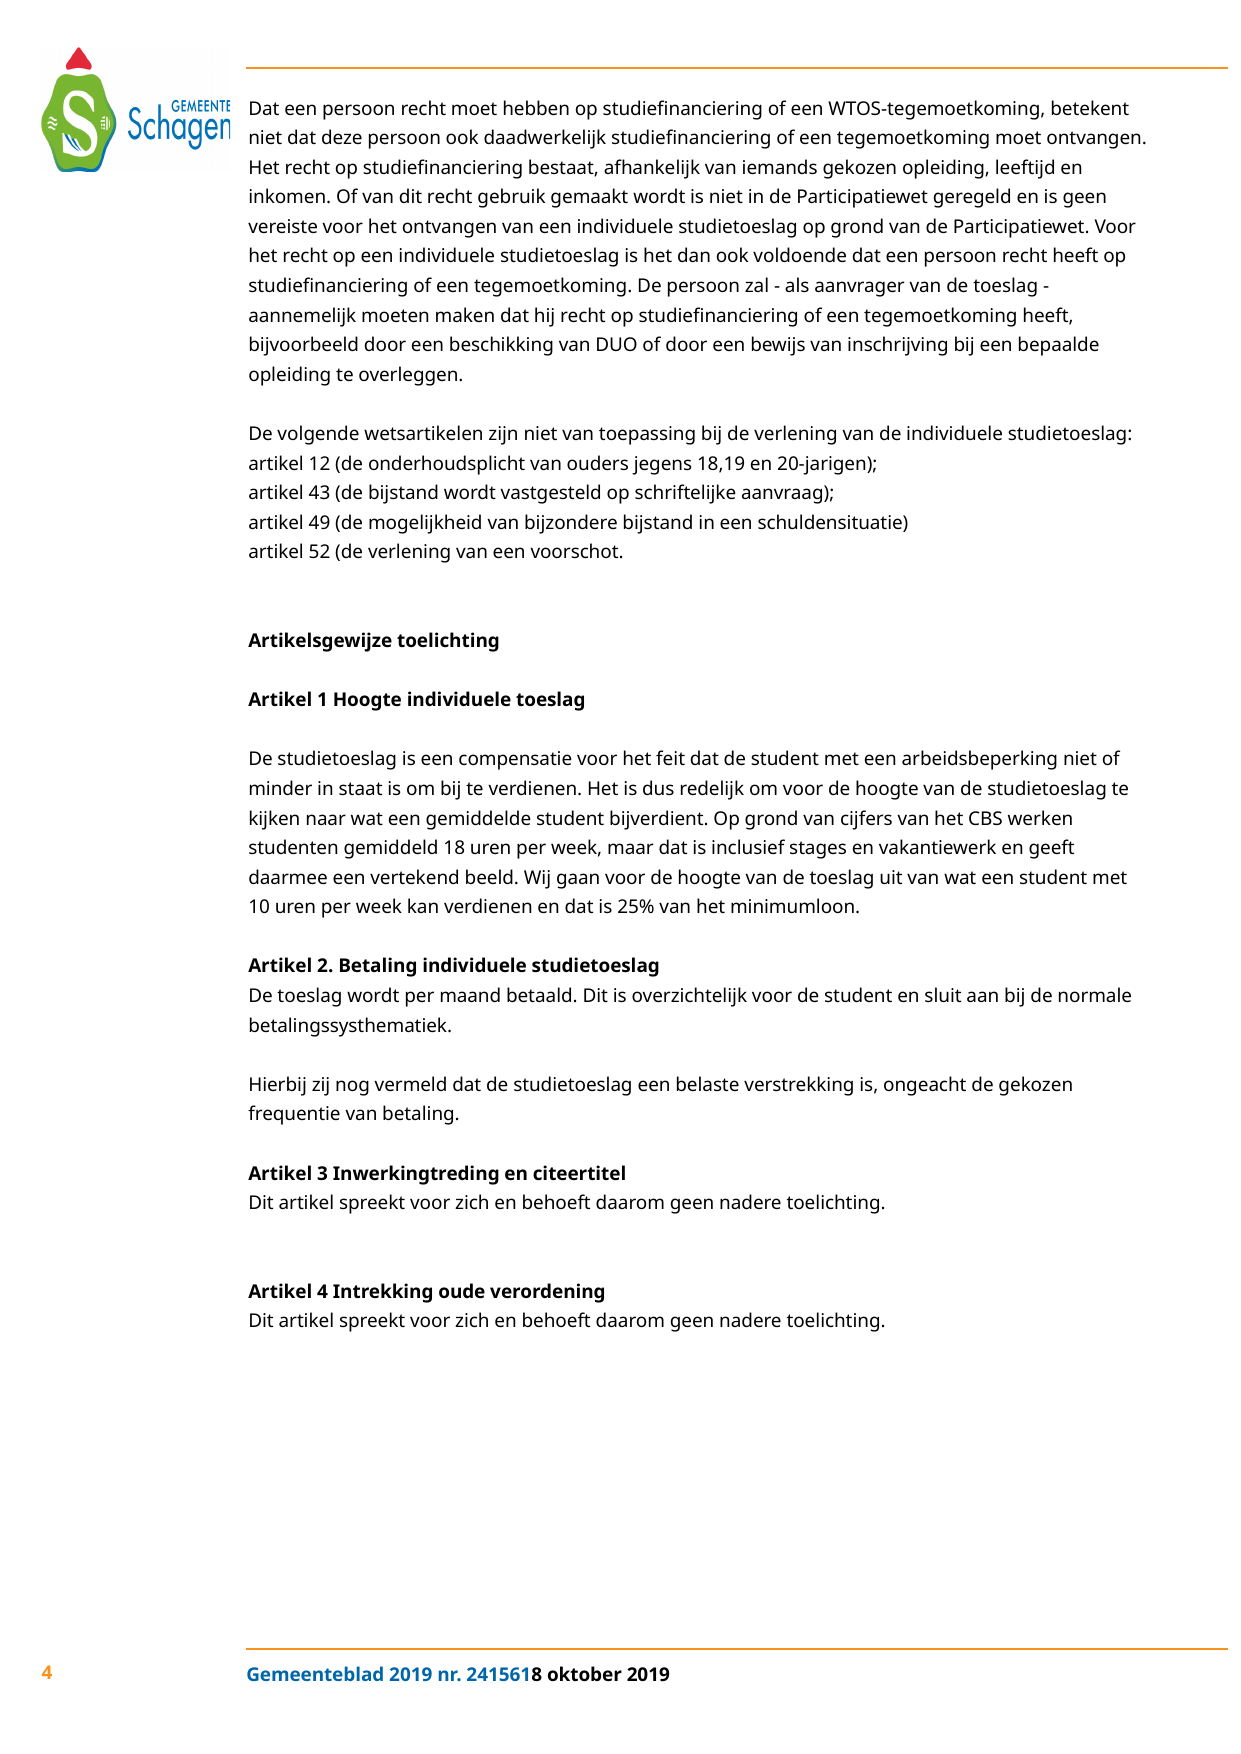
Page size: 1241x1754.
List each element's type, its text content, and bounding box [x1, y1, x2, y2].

text De volgende wetsartikelen zijn niet van toepassing bij de verlening van de individuele studietoeslag: [248, 420, 1152, 446]
picture [41, 47, 231, 172]
text De toeslag wordt per maand betaald. Dit is overzichtelijk voor de student en sluit aan bij de normale betalingssysthematiek. [248, 982, 1152, 1038]
text Dat een persoon recht moet hebben op studiefinanciering of een WTOS-tegemoetkoming, betekent niet dat deze persoon ook daadwerkelijk studiefinanciering of een tegemoetkoming moet ontvangen. Het recht op studiefinanciering bestaat, afhankelijk van iemands gekozen opleiding, leeftijd en inkomen. Of van dit recht gebruik gemaakt wordt is niet in de Participatiewet geregeld en is geen vereiste voor het ontvangen van een individuele studietoeslag op grond van de Participatiewet. Voor het recht op een individuele studietoeslag is het dan ook voldoende dat een persoon recht heeft op studiefinanciering of een tegemoetkoming. De persoon zal - als aanvrager van de toeslag - aannemelijk moeten maken dat hij recht op studiefinanciering of een tegemoetkoming heeft, bijvoorbeeld door een beschikking van DUO of door een bewijs van inschrijving bij een bepaalde opleiding te overleggen. [248, 95, 1152, 387]
text artikel 43 (de bijstand wordt vastgesteld op schriftelijke aanvraag); [248, 479, 1152, 505]
text Dit artikel spreekt voor zich en behoeft daarom geen nadere toelichting. [248, 1308, 1152, 1333]
text Artikelsgewijze toelichting [248, 627, 1152, 653]
text Artikel 1 Hoogte individuele toeslag [248, 686, 1152, 712]
text De studietoeslag is een compensatie voor het feit dat de student met een arbeidsbeperking niet of minder in staat is om bij te verdienen. Het is dus redelijk om voor de hoogte van de studietoeslag te kijken naar wat een gemiddelde student bijverdient. Op grond van cijfers van het CBS werken studenten gemiddeld 18 uren per week, maar dat is inclusief stages en vakantiewerk en geeft daarmee een vertekend beeld. Wij gaan voor de hoogte van de toeslag uit van wat een student met 10 uren per week kan verdienen en dat is 25% van het minimumloon. [248, 746, 1152, 919]
text artikel 49 (de mogelijkheid van bijzondere bijstand in een schuldensituatie) [248, 509, 1152, 535]
text artikel 52 (de verlening van een voorschot. [248, 538, 1152, 564]
text Dit artikel spreekt voor zich en behoeft daarom geen nadere toelichting. [248, 1189, 1152, 1215]
text artikel 12 (de onderhoudsplicht van ouders jegens 18,19 en 20-jarigen); [248, 450, 1152, 476]
text Artikel 2. Betaling individuele studietoeslag [248, 953, 1152, 978]
text Artikel 4 Intrekking oude verordening [248, 1278, 1152, 1304]
text Artikel 3 Inwerkingtreding en citeertitel [248, 1160, 1152, 1186]
text Hierbij zij nog vermeld dat de studietoeslag een belaste verstrekking is, ongeacht de gekozen frequentie van betaling. [248, 1071, 1152, 1126]
